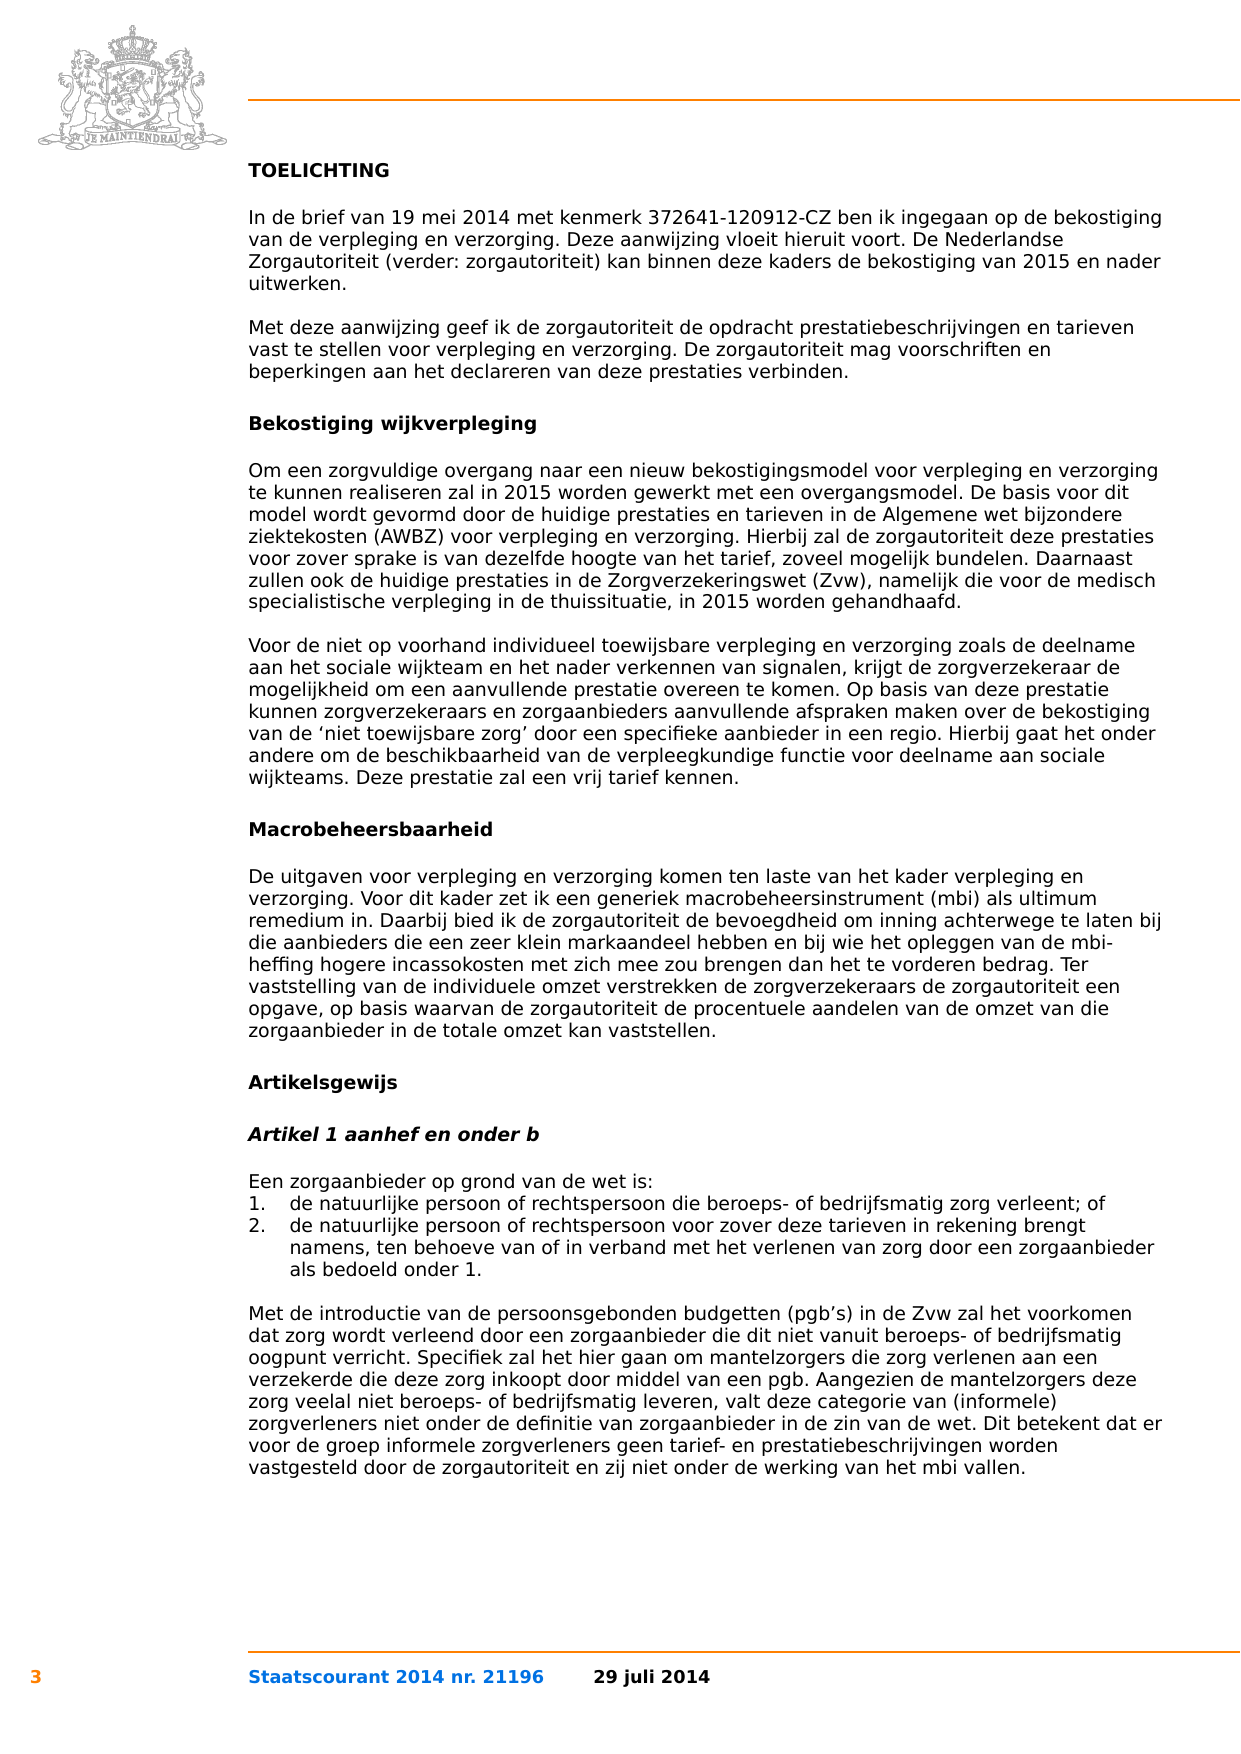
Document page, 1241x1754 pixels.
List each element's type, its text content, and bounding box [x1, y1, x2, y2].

text Om een zorgvuldige overgang naar een nieuw bekostigingsmodel voor verpleging en verzorging te kunnen realiseren zal in 2015 worden gewerkt met een overgangsmodel. De basis voor dit model wordt gevormd door de huidige prestaties en tarieven in de Algemene wet bijzondere ziektekosten (AWBZ) voor verpleging en verzorging. Hierbij zal de zorgautoriteit deze prestaties voor zover sprake is van dezelfde hoogte van het tarief, zoveel mogelijk bundelen. Daarnaast zullen ook de huidige prestaties in de Zorgverzekeringswet (Zvw), namelijk die voor de medisch specialistische verpleging in de thuissituatie, in 2015 worden gehandhaafd. [248, 459, 1163, 613]
subtitle Macrobeheersbaarheid [248, 819, 1163, 841]
subtitle Artikel 1 aanhef en onder b [248, 1124, 1163, 1146]
text Met deze aanwijzing geef ik de zorgautoriteit de opdracht prestatiebeschrijvingen en tarieven vast te stellen voor verpleging en verzorging. De zorgautoriteit mag voorschriften en beperkingen aan het declareren van deze prestaties verbinden. [248, 317, 1163, 383]
text Een zorgaanbieder op grond van de wet is: [248, 1171, 1163, 1193]
text Voor de niet op voorhand individueel toewijsbare verpleging en verzorging zoals de deelname aan het sociale wijkteam en het nader verkennen van signalen, krijgt de zorgverzekeraar de mogelijkheid om een aanvullende prestatie overeen te komen. Op basis van deze prestatie kunnen zorgverzekeraars en zorgaanbieders aanvullende afspraken maken over de bekostiging van de ‘niet toewijsbare zorg’ door een specifieke aanbieder in een regio. Hierbij gaat het onder andere om de beschikbaarheid van de verpleegkundige functie voor deelname aan sociale wijkteams. Deze prestatie zal een vrij tarief kennen. [248, 635, 1163, 789]
text 2. de natuurlijke persoon of rechtspersoon voor zover deze tarieven in rekening brengt namens, ten behoeve van of in verband met het verlenen van zorg door een zorgaanbieder als bedoeld onder 1. [248, 1215, 1163, 1281]
text Met de introductie van de persoonsgebonden budgetten (pgb’s) in de Zvw zal het voorkomen dat zorg wordt verleend door een zorgaanbieder die dit niet vanuit beroeps- of bedrijfsmatig oogpunt verricht. Specifiek zal het hier gaan om mantelzorgers die zorg verlenen aan een verzekerde die deze zorg inkoopt door middel van een pgb. Aangezien de mantelzorgers deze zorg veelal niet beroeps- of bedrijfsmatig leveren, valt deze categorie van (informele) zorgverleners niet onder de definitie van zorgaanbieder in de zin van de wet. Dit betekent dat er voor de groep informele zorgverleners geen tarief- en prestatiebeschrijvingen worden vastgesteld door de zorgautoriteit en zij niet onder de werking van het mbi vallen. [248, 1303, 1163, 1478]
text In de brief van 19 mei 2014 met kenmerk 372641-120912-CZ ben ik ingegaan op de bekostiging van de verpleging en verzorging. Deze aanwijzing vloeit hieruit voort. De Nederlandse Zorgautoriteit (verder: zorgautoriteit) kan binnen deze kaders de bekostiging van 2015 en nader uitwerken. [248, 207, 1163, 295]
subtitle TOELICHTING [248, 160, 1163, 182]
text De uitgaven voor verpleging en verzorging komen ten laste van het kader verpleging en verzorging. Voor dit kader zet ik een generiek macrobeheersinstrument (mbi) als ultimum remedium in. Daarbij bied ik de zorgautoriteit de bevoegdheid om inning achterwege te laten bij die aanbieders die een zeer klein markaandeel hebben en bij wie het opleggen van de mbi-heffing hogere incassokosten met zich mee zou brengen dan het te vorderen bedrag. Ter vaststelling van de individuele omzet verstrekken de zorgverzekeraars de zorgautoriteit een opgave, op basis waarvan de zorgautoriteit de procentuele aandelen van de omzet van die zorgaanbieder in de totale omzet kan vaststellen. [248, 866, 1163, 1042]
text 1. de natuurlijke persoon of rechtspersoon die beroeps- of bedrijfsmatig zorg verleent; of [248, 1193, 1163, 1215]
subtitle Bekostiging wijkverpleging [248, 413, 1163, 434]
subtitle Artikelsgewijs [248, 1072, 1163, 1094]
picture [38, 25, 227, 150]
